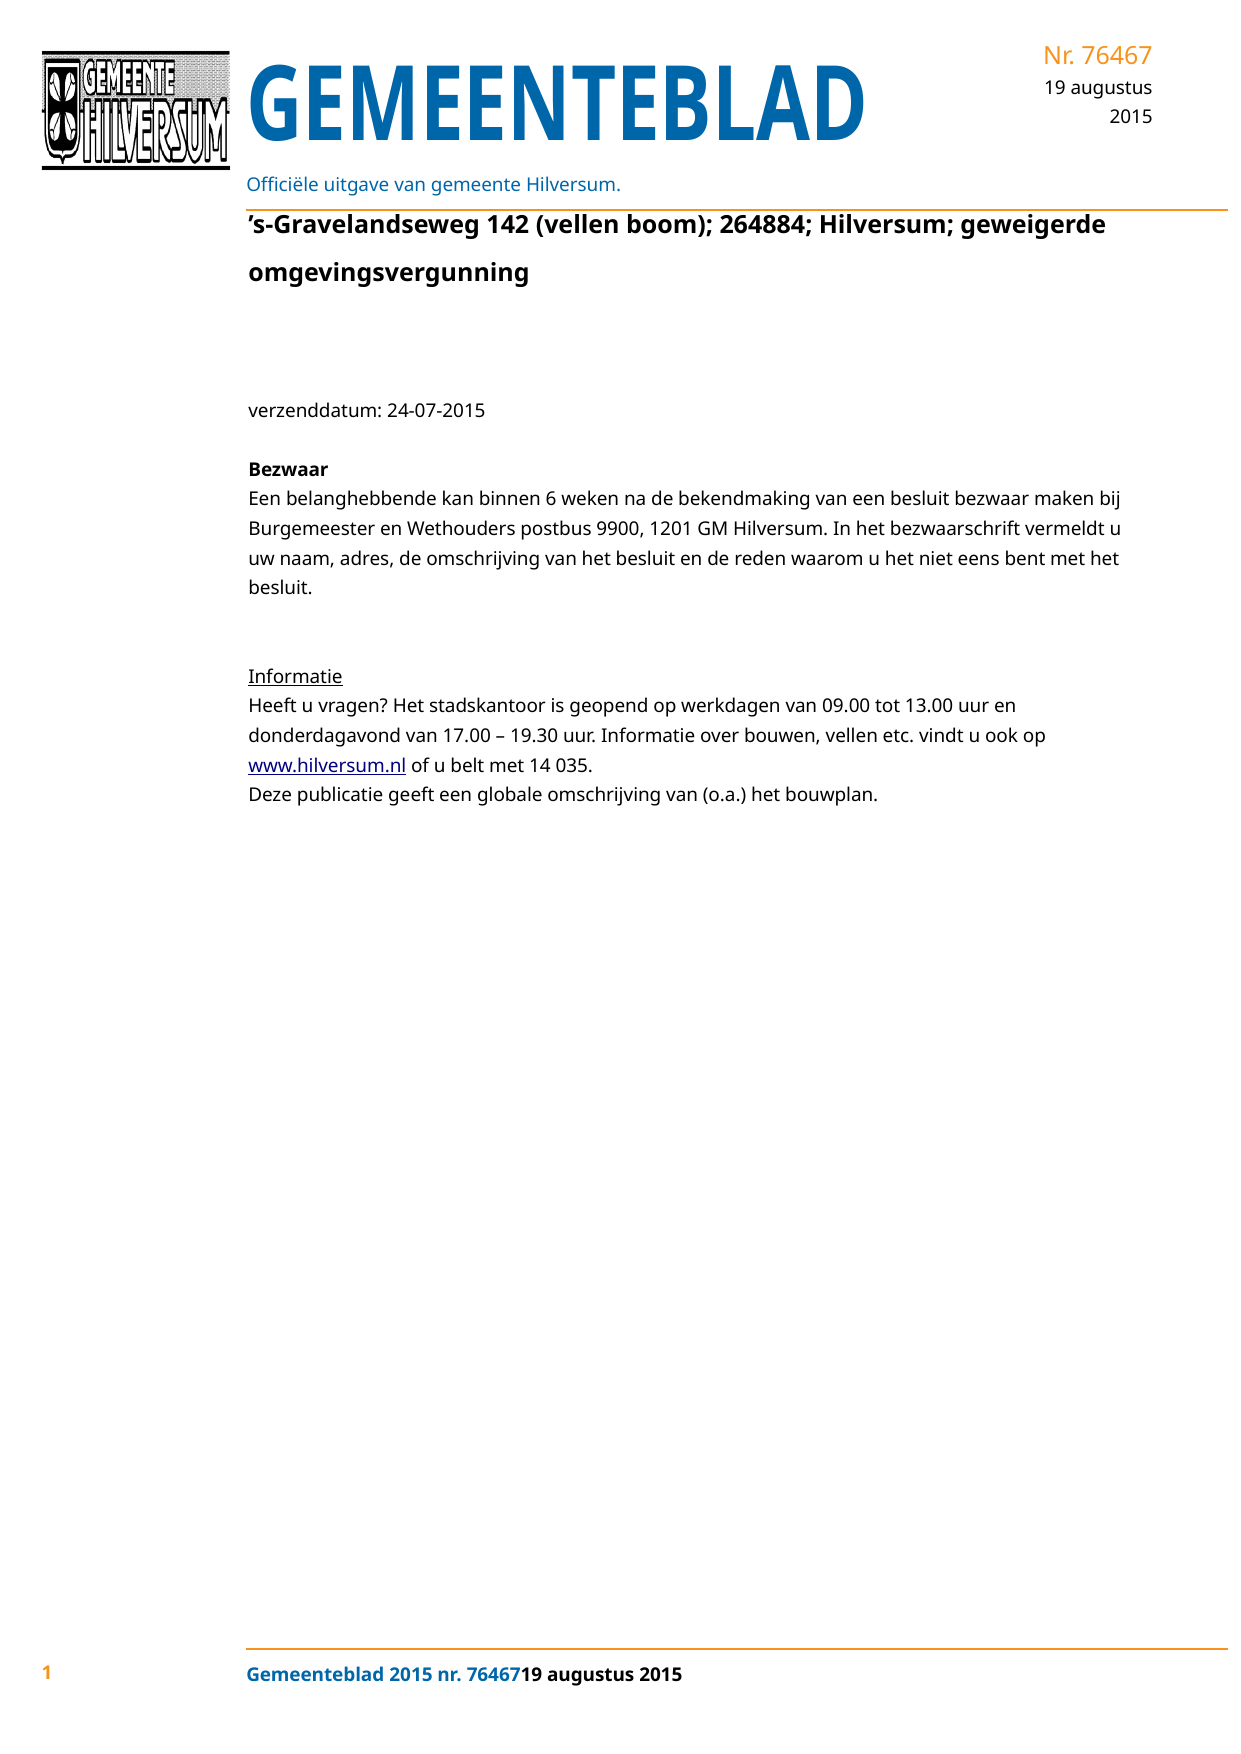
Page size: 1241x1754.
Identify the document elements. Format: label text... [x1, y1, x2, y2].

text ’s-Gravelandseweg 142 (vellen boom); 264884; Hilversum; geweigerde omgevingsvergunning [248, 211, 1152, 288]
text Bezwaar [248, 456, 1152, 482]
text verzenddatum: 24-07-2015 [248, 397, 1152, 422]
text Informatie [248, 663, 1152, 689]
text Deze publicatie geeft een globale omschrijving van (o.a.) het bouwplan. [248, 781, 1152, 807]
text Een belanghebbende kan binnen 6 weken na de bekendmaking van een besluit bezwaar maken bij Burgemeester en Wethouders postbus 9900, 1201 GM Hilversum. In het bezwaarschrift vermeldt u uw naam, adres, de omschrijving van het besluit en de reden waarom u het niet eens bent met het besluit. [248, 486, 1152, 600]
text Heeft u vragen? Het stadskantoor is geopend op werkdagen van 09.00 tot 13.00 uur en donderdagavond van 17.00 – 19.30 uur. Informatie over bouwen, vellen etc. vindt u ook op www.hilversum.nl of u belt met 14 035. [248, 693, 1152, 777]
picture [41, 47, 231, 172]
